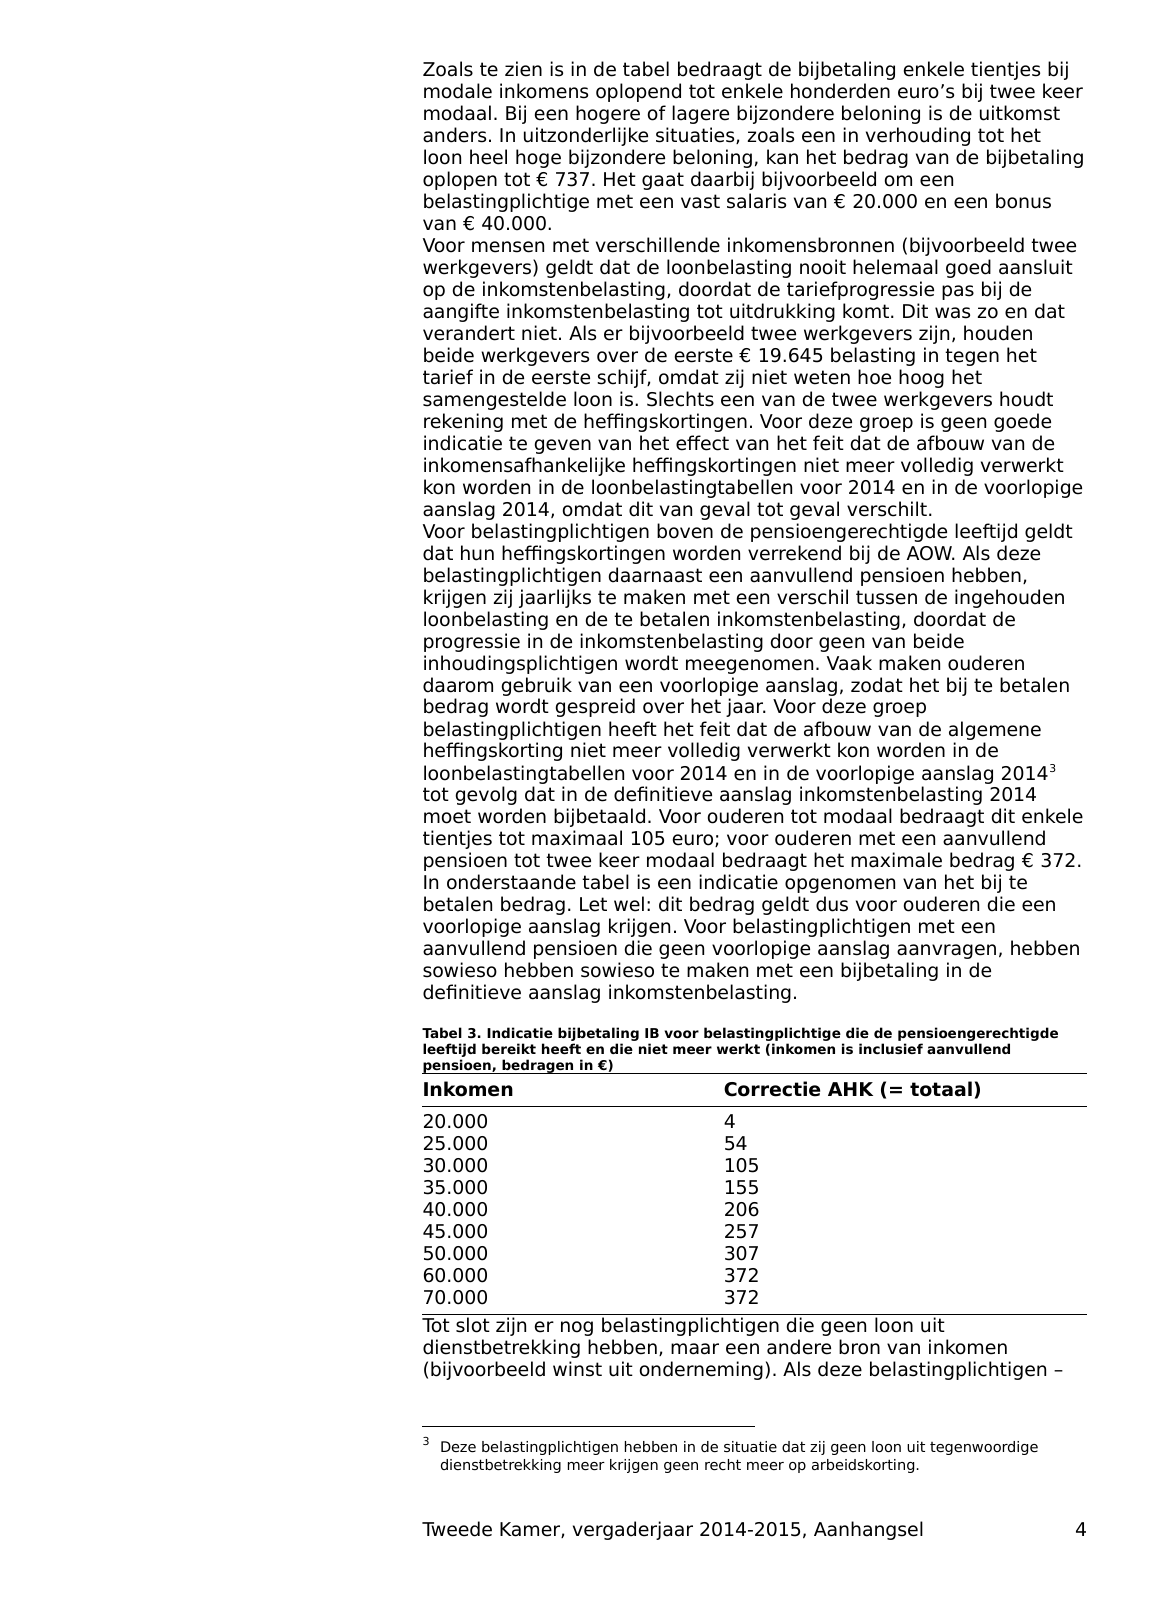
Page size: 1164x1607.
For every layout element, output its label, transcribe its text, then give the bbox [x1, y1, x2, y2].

table_cell [777, 1221, 1087, 1243]
table_cell 257 [718, 1221, 777, 1243]
table_cell [777, 1243, 1087, 1265]
table_cell [777, 1177, 1087, 1199]
table_cell Correctie AHK (= totaal) [718, 1074, 1087, 1106]
text Zoals te zien is in de tabel bedraagt de bijbetaling enkele tientjes bij modale inkomens oplopend tot enkele honderden euro’s bij twee keer modaal. Bij een hogere of lagere bijzondere beloning is de uitkomst anders. In uitzonderlijke situaties, zoals een in verhouding tot het loon heel hoge bijzondere beloning, kan het bedrag van de bijbetaling oplopen tot € 737. Het gaat daarbij bijvoorbeeld om een belastingplichtige met een vast salaris van € 20.000 en een bonus van € 40.000. [422, 59, 1087, 235]
table_cell 40.000 [422, 1199, 717, 1221]
table_cell 307 [718, 1243, 777, 1265]
text Deze belastingplichtigen hebben in de situatie dat zij geen loon uit tegenwoordige dienstbetrekking meer krijgen geen recht meer op arbeidskorting. [422, 1435, 1087, 1474]
table_cell 20.000 [422, 1107, 717, 1133]
table_cell [777, 1155, 1087, 1177]
table_cell Inkomen [422, 1074, 717, 1106]
table_cell 50.000 [422, 1243, 717, 1265]
table_cell 4 [718, 1107, 777, 1133]
text Voor mensen met verschillende inkomensbronnen (bijvoorbeeld twee werkgevers) geldt dat de loonbelasting nooit helemaal goed aansluit op de inkomstenbelasting, doordat de tariefprogressie pas bij de aangifte inkomstenbelasting tot uitdrukking komt. Dit was zo en dat verandert niet. Als er bijvoorbeeld twee werkgevers zijn, houden beide werkgevers over de eerste € 19.645 belasting in tegen het tarief in de eerste schijf, omdat zij niet weten hoe hoog het samengestelde loon is. Slechts een van de twee werkgevers houdt rekening met de heffingskortingen. Voor deze groep is geen goede indicatie te geven van het effect van het feit dat de afbouw van de inkomensafhankelijke heffingskortingen niet meer volledig verwerkt kon worden in de loonbelastingtabellen voor 2014 en in de voorlopige aanslag 2014, omdat dit van geval tot geval verschilt. [422, 235, 1087, 521]
table_header Tabel 3. Indicatie bijbetaling IB voor belastingplichtige die de pensioengerechtigde leeftijd bereikt heeft en die niet meer werkt (inkomen is inclusief aanvullend pensioen, bedragen in €) [422, 1026, 1087, 1073]
table_cell 60.000 [422, 1265, 717, 1287]
table_cell 70.000 [422, 1287, 717, 1314]
table_cell [777, 1107, 1087, 1133]
table_cell 35.000 [422, 1177, 717, 1199]
table_cell [777, 1287, 1087, 1314]
table_cell 54 [718, 1133, 777, 1155]
table_cell [777, 1265, 1087, 1287]
table_cell [777, 1199, 1087, 1221]
text Tot slot zijn er nog belastingplichtigen die geen loon uit dienstbetrekking hebben, maar een andere bron van inkomen (bijvoorbeeld winst uit onderneming). Als deze belastingplichtigen – [422, 1315, 1087, 1381]
table_cell 105 [718, 1155, 777, 1177]
text Voor belastingplichtigen boven de pensioengerechtigde leeftijd geldt dat hun heffingskortingen worden verrekend bij de AOW. Als deze belastingplichtigen daarnaast een aanvullend pensioen hebben, krijgen zij jaarlijks te maken met een verschil tussen de ingehouden loonbelasting en de te betalen inkomstenbelasting, doordat de progressie in de inkomstenbelasting door geen van beide inhoudingsplichtigen wordt meegenomen. Vaak maken ouderen daarom gebruik van een voorlopige aanslag, zodat het bij te betalen bedrag wordt gespreid over het jaar. Voor deze groep belastingplichtigen heeft het feit dat de afbouw van de algemene heffingskorting niet meer volledig verwerkt kon worden in de loonbelastingtabellen voor 2014 en in de voorlopige aanslag 2014 tot gevolg dat in de definitieve aanslag inkomstenbelasting 2014 moet worden bijbetaald. Voor ouderen tot modaal bedraagt dit enkele tientjes tot maximaal 105 euro; voor ouderen met een aanvullend pensioen tot twee keer modaal bedraagt het maximale bedrag € 372. In onderstaande tabel is een indicatie opgenomen van het bij te betalen bedrag. Let wel: dit bedrag geldt dus voor ouderen die een voorlopige aanslag krijgen. Voor belastingplichtigen met een aanvullend pensioen die geen voorlopige aanslag aanvragen, hebben sowieso hebben sowieso te maken met een bijbetaling in de definitieve aanslag inkomstenbelasting. [422, 521, 1087, 1004]
table_cell 155 [718, 1177, 777, 1199]
table_cell 372 [718, 1287, 777, 1314]
table_cell [777, 1133, 1087, 1155]
table_cell 25.000 [422, 1133, 717, 1155]
table_cell 206 [718, 1199, 777, 1221]
table_cell 30.000 [422, 1155, 717, 1177]
table_cell 372 [718, 1265, 777, 1287]
table_cell 45.000 [422, 1221, 717, 1243]
